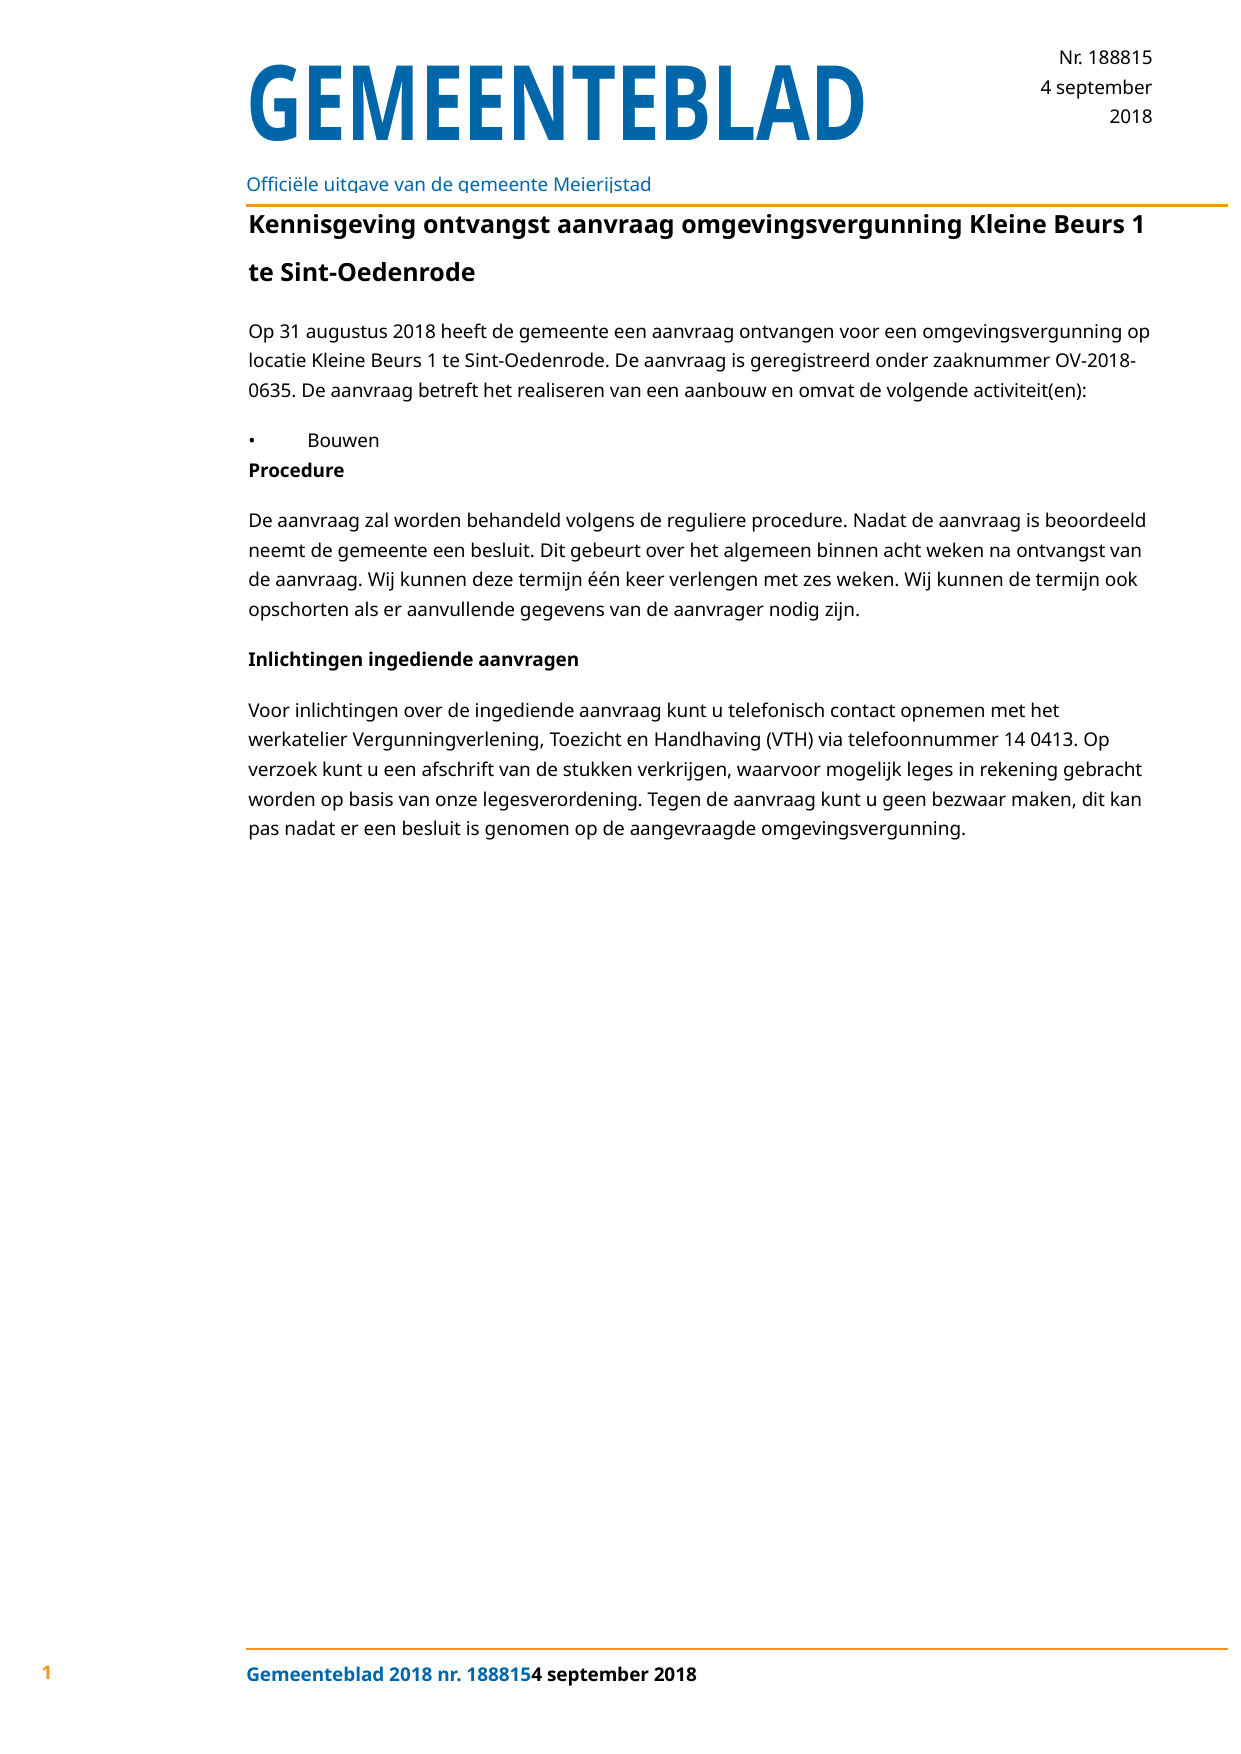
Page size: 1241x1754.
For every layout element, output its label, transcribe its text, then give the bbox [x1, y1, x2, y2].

text Op 31 augustus 2018 heeft de gemeente een aanvraag ontvangen voor een omgevingsvergunning op locatie Kleine Beurs 1 te Sint-Oedenrode. De aanvraag is geregistreerd onder zaaknummer OV-2018-0635. De aanvraag betreft het realiseren van een aanbouw en omvat de volgende activiteit(en): [248, 318, 1152, 403]
text Voor inlichtingen over de ingediende aanvraag kunt u telefonisch contact opnemen met het werkatelier Vergunningverlening, Toezicht en Handhaving (VTH) via telefoonnummer 14 0413. Op verzoek kunt u een afschrift van de stukken verkrijgen, waarvoor mogelijk leges in rekening gebracht worden op basis van onze legesverordening. Tegen de aanvraag kunt u geen bezwaar maken, dit kan pas nadat er een besluit is genomen op de aangevraagde omgevingsvergunning. [248, 697, 1152, 841]
text Inlichtingen ingediende aanvragen [248, 647, 1152, 672]
text Procedure [248, 457, 1152, 483]
text De aanvraag zal worden behandeld volgens de reguliere procedure. Nadat de aanvraag is beoordeeld neemt de gemeente een besluit. Dit gebeurt over het algemeen binnen acht weken na ontvangst van de aanvraag. Wij kunnen deze termijn één keer verlengen met zes weken. Wij kunnen de termijn ook opschorten als er aanvullende gegevens van de aanvrager nodig zijn. [248, 507, 1152, 622]
text Kennisgeving ontvangst aanvraag omgevingsvergunning Kleine Beurs 1 te Sint-Oedenrode [248, 207, 1152, 288]
list Bouwen [248, 427, 1152, 453]
picture [41, 47, 231, 172]
